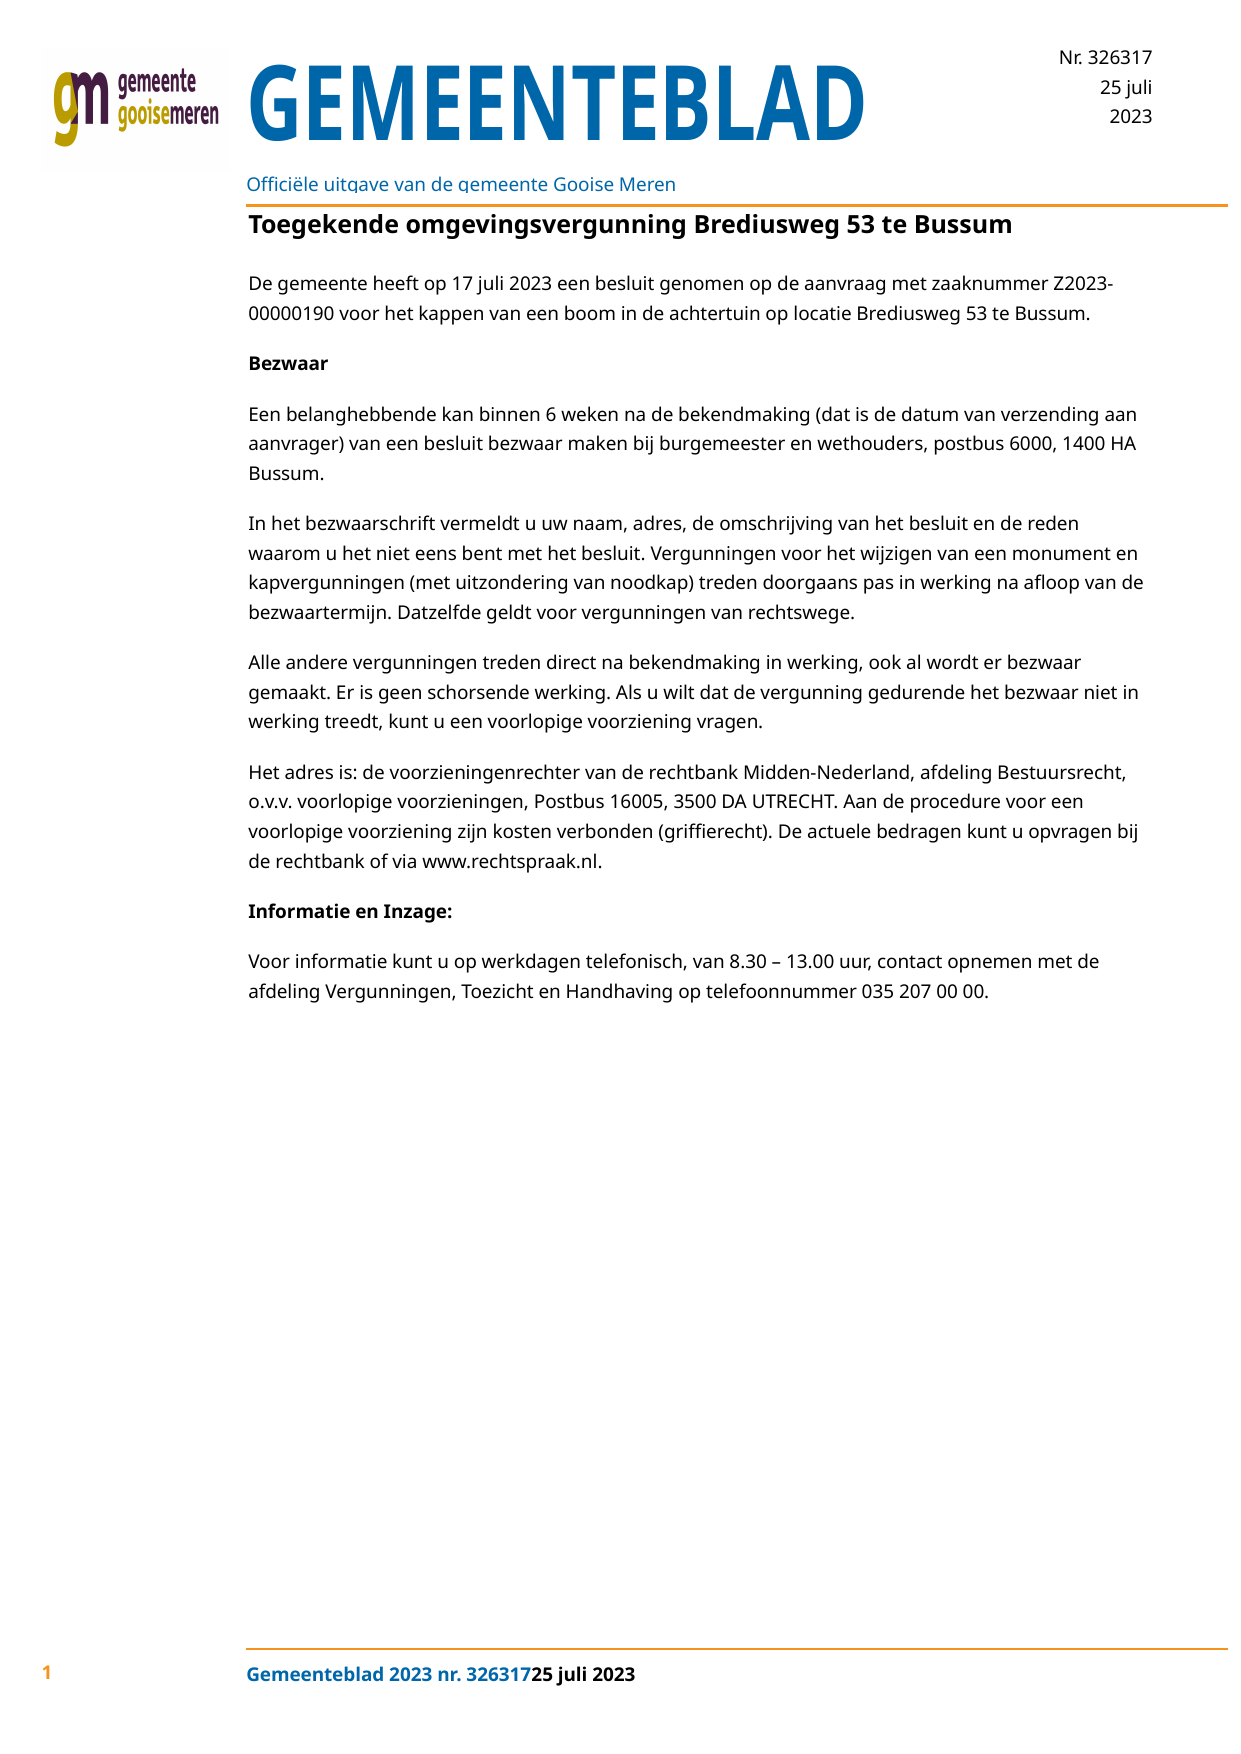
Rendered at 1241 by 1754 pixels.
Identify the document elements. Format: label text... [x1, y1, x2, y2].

text Alle andere vergunningen treden direct na bekendmaking in werking, ook al wordt er bezwaar gemaakt. Er is geen schorsende werking. Als u wilt dat de vergunning gedurende het bezwaar niet in werking treedt, kunt u een voorlopige voorziening vragen. [248, 649, 1152, 734]
text Voor informatie kunt u op werkdagen telefonisch, van 8.30 – 13.00 uur, contact opnemen met de afdeling Vergunningen, Toezicht en Handhaving op telefoonnummer 035 207 00 00. [248, 949, 1152, 1004]
text Informatie en Inzage: [248, 898, 1152, 924]
text Bezwaar [248, 350, 1152, 376]
text Een belanghebbende kan binnen 6 weken na de bekendmaking (dat is de datum van verzending aan aanvrager) van een besluit bezwaar maken bij burgemeester en wethouders, postbus 6000, 1400 HA Bussum. [248, 401, 1152, 486]
text Het adres is: de voorzieningenrechter van de rechtbank Midden-Nederland, afdeling Bestuursrecht, o.v.v. voorlopige voorzieningen, Postbus 16005, 3500 DA UTRECHT. Aan de procedure voor een voorlopige voorziening zijn kosten verbonden (griffierecht). De actuele bedragen kunt u opvragen bij de rechtbank of via www.rechtspraak.nl. [248, 759, 1152, 873]
text De gemeente heeft op 17 juli 2023 een besluit genomen op de aanvraag met zaaknummer Z2023-00000190 voor het kappen van een boom in de achtertuin op locatie Brediusweg 53 te Bussum. [248, 270, 1152, 326]
picture [41, 47, 231, 172]
text In het bezwaarschrift vermeldt u uw naam, adres, de omschrijving van het besluit en de reden waarom u het niet eens bent met het besluit. Vergunningen voor het wijzigen van een monument en kapvergunningen (met uitzondering van noodkap) treden doorgaans pas in werking na afloop van de bezwaartermijn. Datzelfde geldt voor vergunningen van rechtswege. [248, 510, 1152, 625]
text Toegekende omgevingsvergunning Brediusweg 53 te Bussum [248, 207, 1152, 241]
